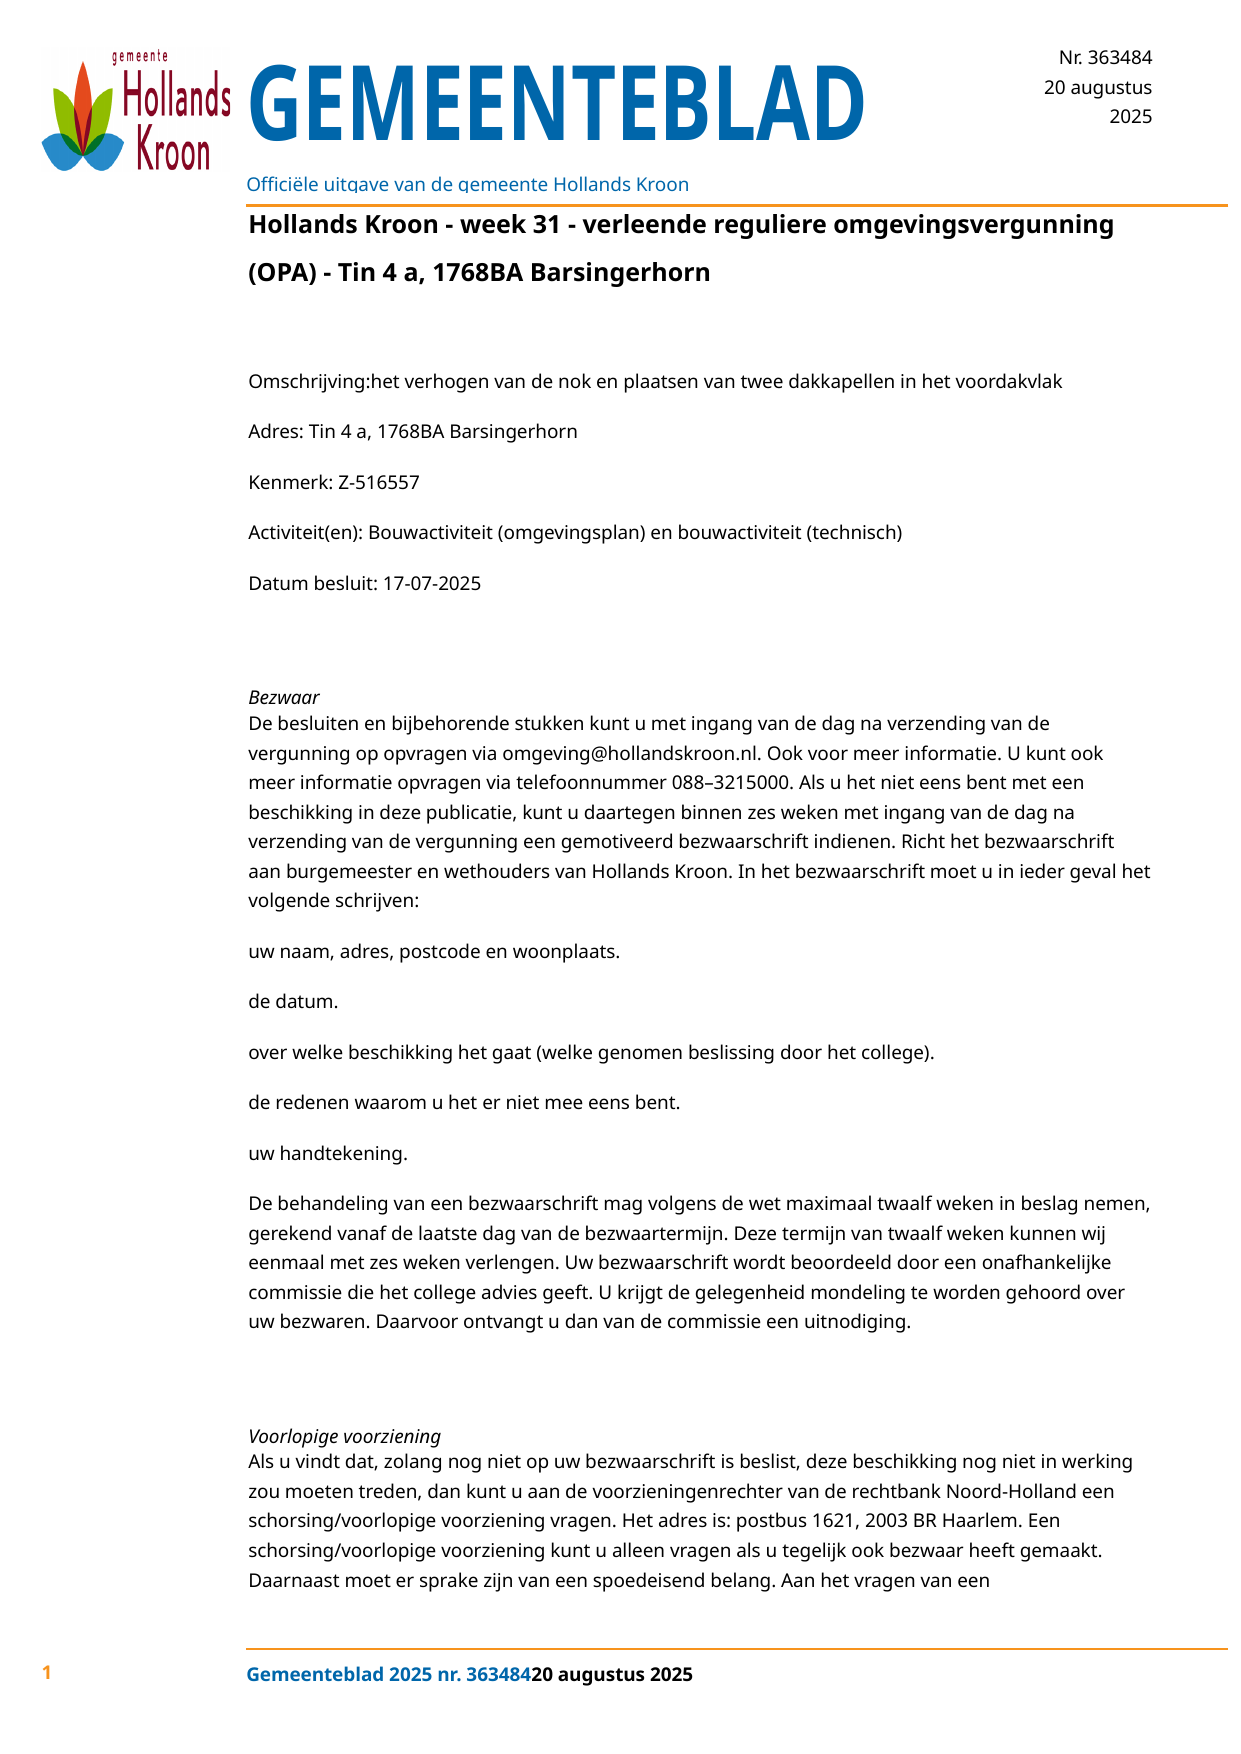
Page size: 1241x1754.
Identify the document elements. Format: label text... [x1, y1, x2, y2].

text Datum besluit: 17-07-2025 [248, 570, 1152, 596]
text uw naam, adres, postcode en woonplaats. [248, 938, 1152, 964]
text over welke beschikking het gaat (welke genomen beslissing door het college). [248, 1039, 1152, 1064]
text Hollands Kroon - week 31 - verleende reguliere omgevingsvergunning (OPA) - Tin 4 a, 1768BA Barsingerhorn [248, 207, 1152, 288]
text Kenmerk: Z-516557 [248, 469, 1152, 495]
text de redenen waarom u het er niet mee eens bent. [248, 1089, 1152, 1115]
text uw handtekening. [248, 1140, 1152, 1165]
text De besluiten en bijbehorende stukken kunt u met ingang van de dag na verzending van de vergunning op opvragen via omgeving@hollandskroon.nl. Ook voor meer informatie. U kunt ook meer informatie opvragen via telefoonnummer 088–3215000. Als u het niet eens bent met een beschikking in deze publicatie, kunt u daartegen binnen zes weken met ingang van de dag na verzending van de vergunning een gemotiveerd bezwaarschrift indienen. Richt het bezwaarschrift aan burgemeester en wethouders van Hollands Kroon. In het bezwaarschrift moet u in ieder geval het volgende schrijven: [248, 710, 1152, 913]
text de datum. [248, 988, 1152, 1014]
text Als u vindt dat, zolang nog niet op uw bezwaarschrift is beslist, deze beschikking nog niet in werking zou moeten treden, dan kunt u aan de voorzieningenrechter van de rechtbank Noord-Holland een schorsing/voorlopige voorziening vragen. Het adres is: postbus 1621, 2003 BR Haarlem. Een schorsing/voorlopige voorziening kunt u alleen vragen als u tegelijk ook bezwaar heeft gemaakt. Daarnaast moet er sprake zijn van een spoedeisend belang. Aan het vragen van een [248, 1448, 1152, 1593]
text Omschrijving:het verhogen van de nok en plaatsen van twee dakkapellen in het voordakvlak [248, 368, 1152, 394]
text Adres: Tin 4 a, 1768BA Barsingerhorn [248, 419, 1152, 444]
text Voorlopige voorziening [248, 1423, 1152, 1448]
text Activiteit(en): Bouwactiviteit (omgevingsplan) en bouwactiviteit (technisch) [248, 519, 1152, 545]
picture [41, 47, 231, 172]
text Bezwaar [248, 684, 1152, 710]
text De behandeling van een bezwaarschrift mag volgens de wet maximaal twaalf weken in beslag nemen, gerekend vanaf de laatste dag van de bezwaartermijn. Deze termijn van twaalf weken kunnen wij eenmaal met zes weken verlengen. Uw bezwaarschrift wordt beoordeeld door een onafhankelijke commissie die het college advies geeft. U krijgt de gelegenheid mondeling te worden gehoord over uw bezwaren. Daarvoor ontvangt u dan van de commissie een uitnodiging. [248, 1190, 1152, 1334]
